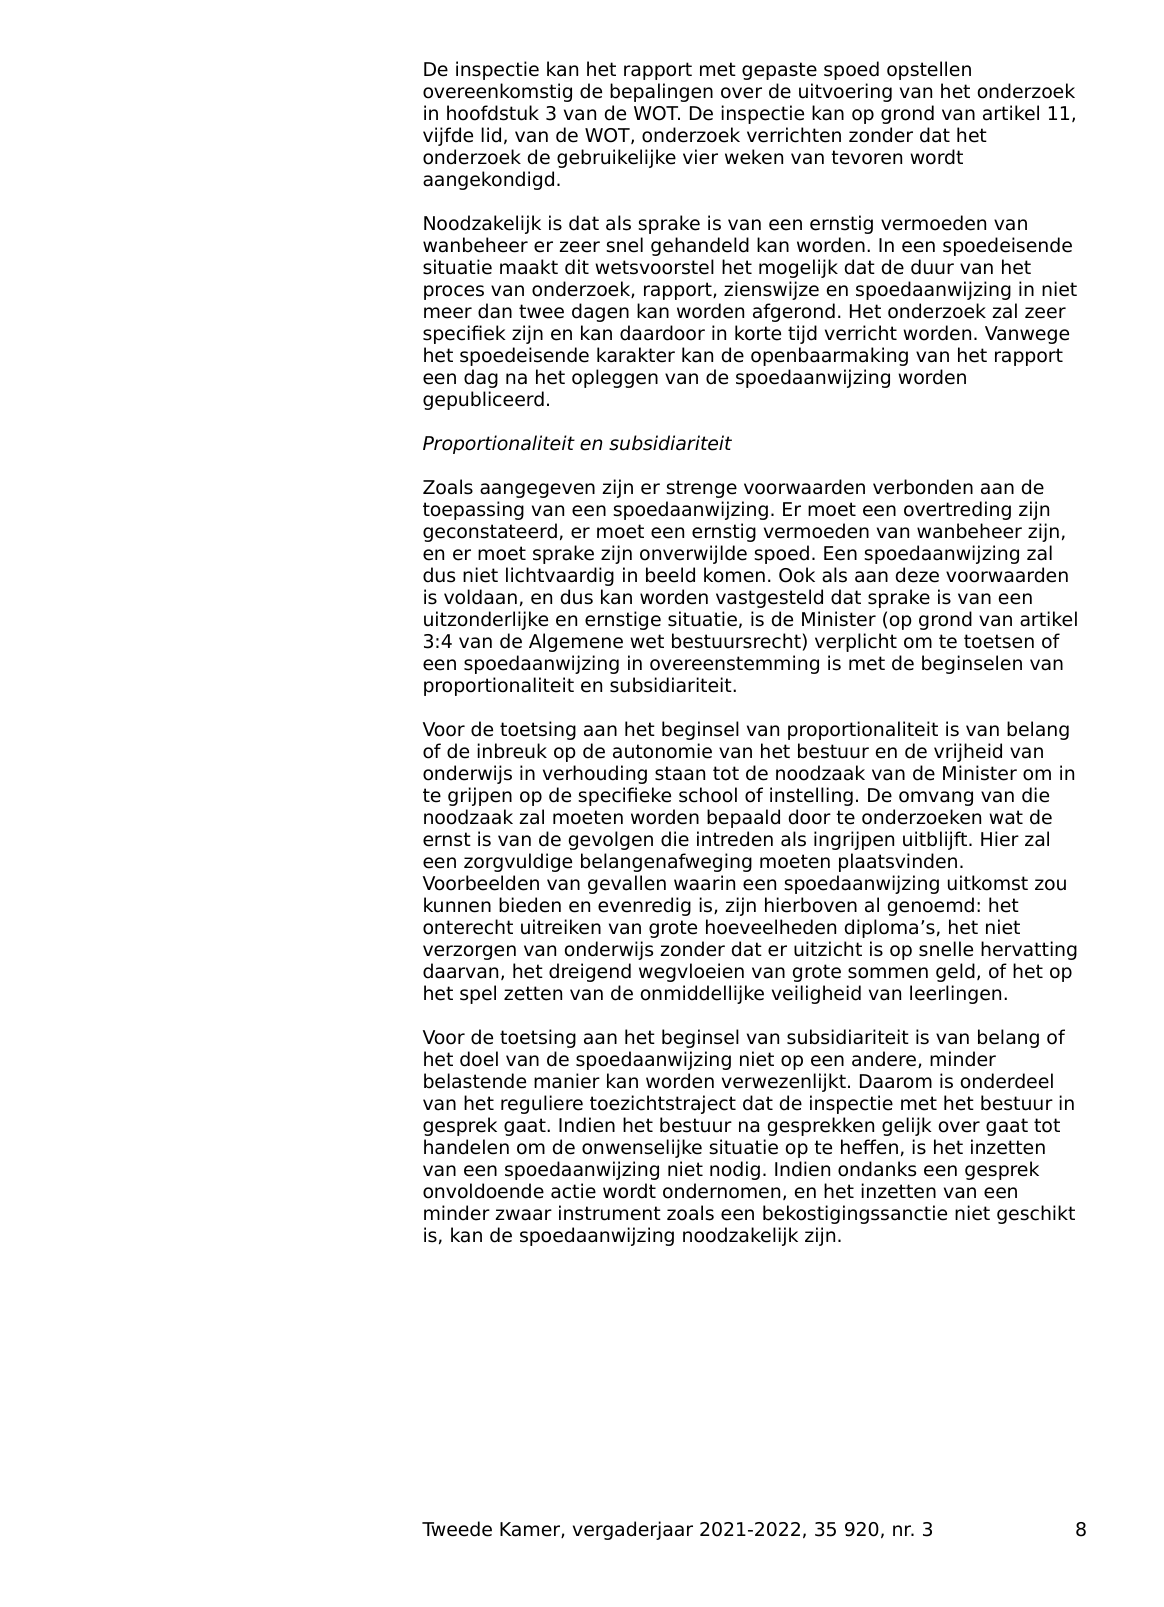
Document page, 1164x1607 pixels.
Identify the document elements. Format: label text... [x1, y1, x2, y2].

text Voor de toetsing aan het beginsel van proportionaliteit is van belang of de inbreuk op de autonomie van het bestuur en de vrijheid van onderwijs in verhouding staan tot de noodzaak van de Minister om in te grijpen op de specifieke school of instelling. De omvang van die noodzaak zal moeten worden bepaald door te onderzoeken wat de ernst is van de gevolgen die intreden als ingrijpen uitblijft. Hier zal een zorgvuldige belangenafweging moeten plaatsvinden. Voorbeelden van gevallen waarin een spoedaanwijzing uitkomst zou kunnen bieden en evenredig is, zijn hierboven al genoemd: het onterecht uitreiken van grote hoeveelheden diploma’s, het niet verzorgen van onderwijs zonder dat er uitzicht is op snelle hervatting daarvan, het dreigend wegvloeien van grote sommen geld, of het op het spel zetten van de onmiddellijke veiligheid van leerlingen. [422, 719, 1087, 1005]
text Noodzakelijk is dat als sprake is van een ernstig vermoeden van wanbeheer er zeer snel gehandeld kan worden. In een spoedeisende situatie maakt dit wetsvoorstel het mogelijk dat de duur van het proces van onderzoek, rapport, zienswijze en spoedaanwijzing in niet meer dan twee dagen kan worden afgerond. Het onderzoek zal zeer specifiek zijn en kan daardoor in korte tijd verricht worden. Vanwege het spoedeisende karakter kan de openbaarmaking van het rapport een dag na het opleggen van de spoedaanwijzing worden gepubliceerd. [422, 213, 1087, 411]
text Zoals aangegeven zijn er strenge voorwaarden verbonden aan de toepassing van een spoedaanwijzing. Er moet een overtreding zijn geconstateerd, er moet een ernstig vermoeden van wanbeheer zijn, en er moet sprake zijn onverwijlde spoed. Een spoedaanwijzing zal dus niet lichtvaardig in beeld komen. Ook als aan deze voorwaarden is voldaan, en dus kan worden vastgesteld dat sprake is van een uitzonderlijke en ernstige situatie, is de Minister (op grond van artikel 3:4 van de Algemene wet bestuursrecht) verplicht om te toetsen of een spoedaanwijzing in overeenstemming is met de beginselen van proportionaliteit en subsidiariteit. [422, 477, 1087, 697]
text De inspectie kan het rapport met gepaste spoed opstellen overeenkomstig de bepalingen over de uitvoering van het onderzoek in hoofdstuk 3 van de WOT. De inspectie kan op grond van artikel 11, vijfde lid, van de WOT, onderzoek verrichten zonder dat het onderzoek de gebruikelijke vier weken van tevoren wordt aangekondigd. [422, 59, 1087, 191]
subtitle Proportionaliteit en subsidiariteit [422, 433, 1087, 455]
text Voor de toetsing aan het beginsel van subsidiariteit is van belang of het doel van de spoedaanwijzing niet op een andere, minder belastende manier kan worden verwezenlijkt. Daarom is onderdeel van het reguliere toezichtstraject dat de inspectie met het bestuur in gesprek gaat. Indien het bestuur na gesprekken gelijk over gaat tot handelen om de onwenselijke situatie op te heffen, is het inzetten van een spoedaanwijzing niet nodig. Indien ondanks een gesprek onvoldoende actie wordt ondernomen, en het inzetten van een minder zwaar instrument zoals een bekostigingssanctie niet geschikt is, kan de spoedaanwijzing noodzakelijk zijn. [422, 1027, 1087, 1247]
